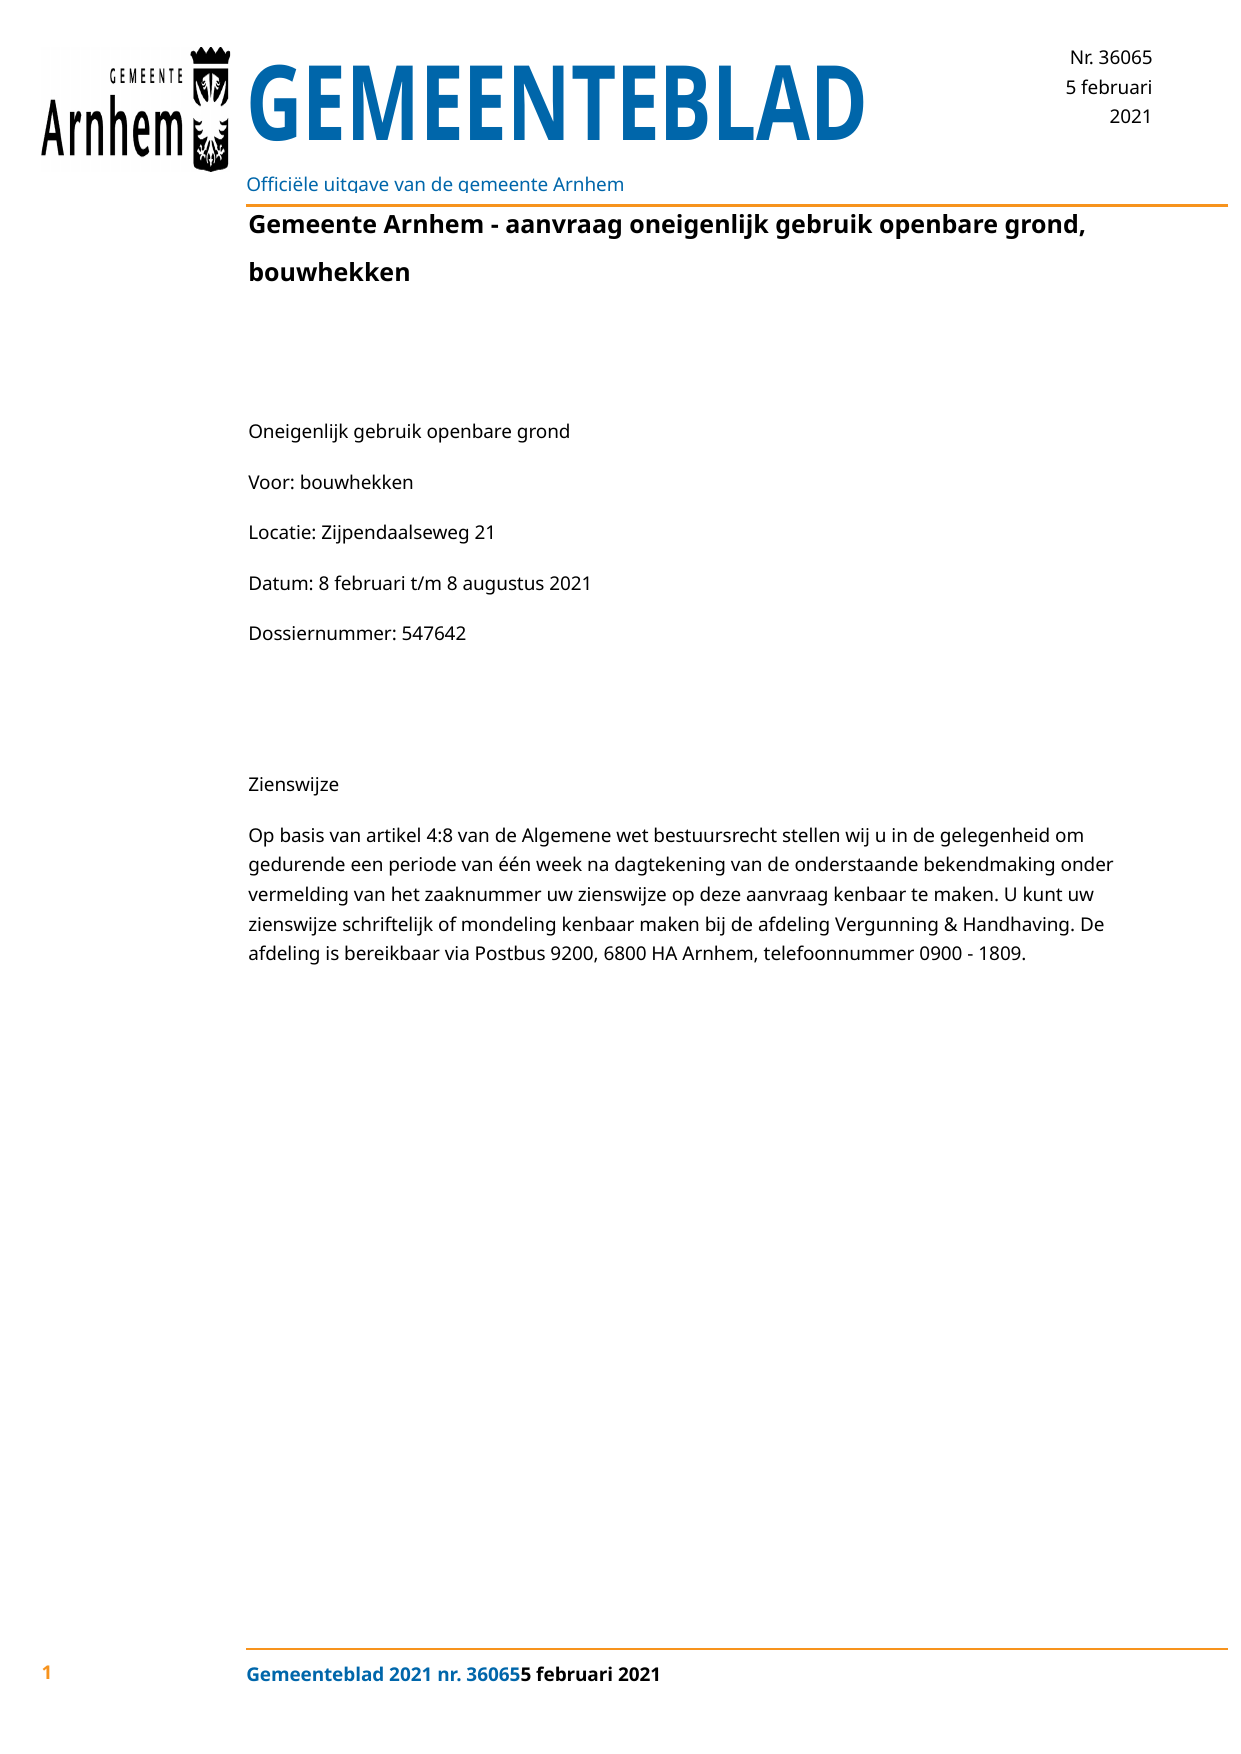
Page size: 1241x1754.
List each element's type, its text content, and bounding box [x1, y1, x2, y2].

text Op basis van artikel 4:8 van de Algemene wet bestuursrecht stellen wij u in de gelegenheid om gedurende een periode van één week na dagtekening van de onderstaande bekendmaking onder vermelding van het zaaknummer uw zienswijze op deze aanvraag kenbaar te maken. U kunt uw zienswijze schriftelijk of mondeling kenbaar maken bij de afdeling Vergunning & Handhaving. De afdeling is bereikbaar via Postbus 9200, 6800 HA Arnhem, telefoonnummer 0900 - 1809. [248, 822, 1152, 966]
text Locatie: Zijpendaalseweg 21 [248, 519, 1152, 545]
text Zienswijze [248, 772, 1152, 797]
text Voor: bouwhekken [248, 469, 1152, 495]
text Oneigenlijk gebruik openbare grond [248, 419, 1152, 444]
text Gemeente Arnhem - aanvraag oneigenlijk gebruik openbare grond, bouwhekken [248, 207, 1152, 288]
picture [41, 47, 231, 172]
text Dossiernummer: 547642 [248, 620, 1152, 646]
text Datum: 8 februari t/m 8 augustus 2021 [248, 570, 1152, 596]
